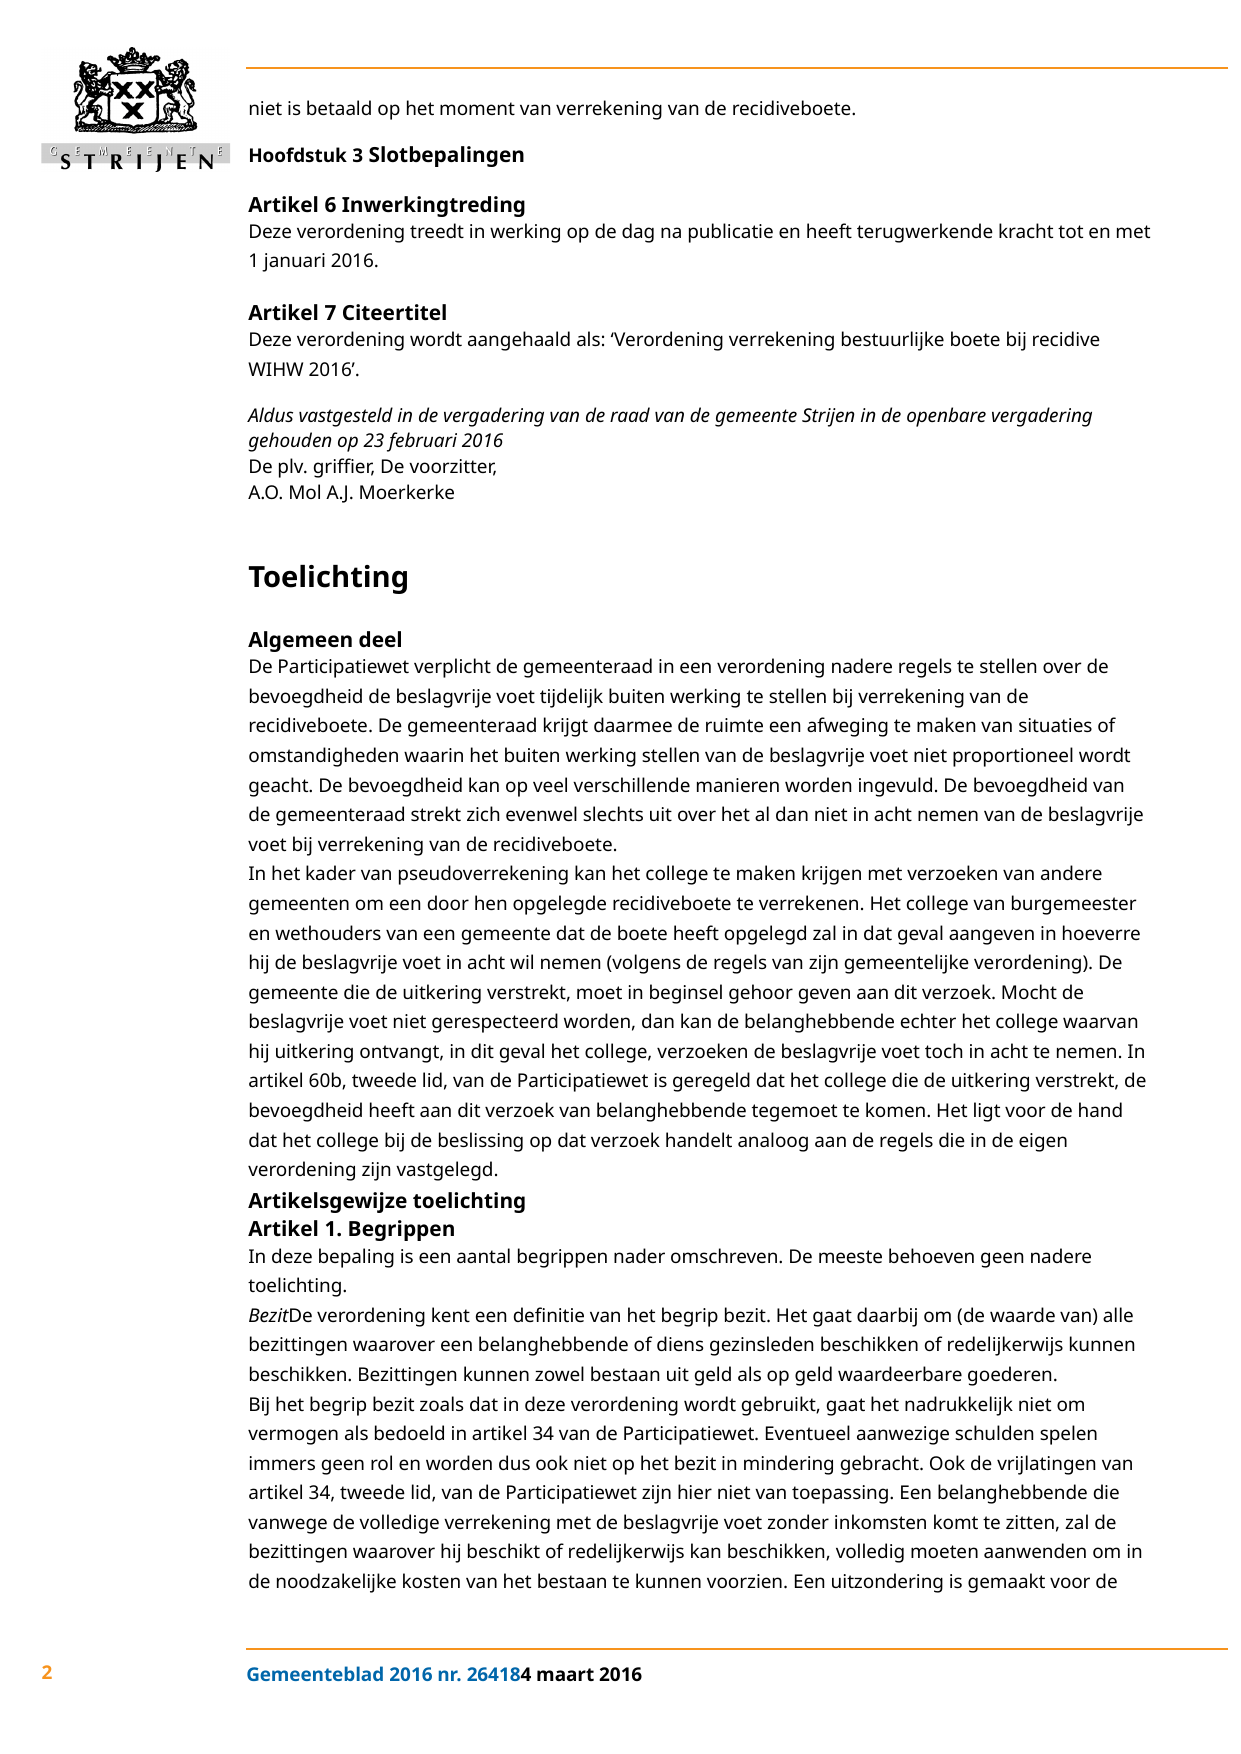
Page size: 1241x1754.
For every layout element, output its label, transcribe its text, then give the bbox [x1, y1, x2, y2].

text Deze verordening treedt in werking op de dag na publicatie en heeft terugwerkende kracht tot en met 1 januari 2016. [248, 218, 1152, 273]
text Artikel 7 Citeertitel [248, 298, 1152, 327]
text In deze bepaling is een aantal begrippen nader omschreven. De meeste behoeven geen nadere toelichting. [248, 1243, 1152, 1298]
text Aldus vastgesteld in de vergadering van de raad van de gemeente Strijen in de openbare vergadering gehouden op 23 februari 2016 [248, 402, 1152, 453]
text Deze verordening wordt aangehaald als: ‘Verordening verrekening bestuurlijke boete bij recidive WIHW 2016’. [248, 327, 1152, 382]
text De plv. griffier, De voorzitter, [248, 453, 1152, 479]
text Artikel 1. Begrippen [248, 1214, 1152, 1243]
text Artikelsgewijze toelichting [248, 1186, 1152, 1214]
text A.O. Mol A.J. Moerkerke [248, 479, 1152, 505]
text BezitDe verordening kent een definitie van het begrip bezit. Het gaat daarbij om (de waarde van) alle bezittingen waarover een belanghebbende of diens gezinsleden beschikken of redelijkerwijs kunnen beschikken. Bezittingen kunnen zowel bestaan uit geld als op geld waardeerbare goederen. [248, 1302, 1152, 1387]
text Hoofdstuk 3 Slotbepalingen [248, 140, 1152, 169]
picture [41, 47, 231, 172]
text niet is betaald op het moment van verrekening van de recidiveboete. [248, 95, 1152, 121]
text Artikel 6 Inwerkingtreding [248, 190, 1152, 218]
text Algemeen deel [248, 625, 1152, 653]
text Toelichting [248, 556, 1152, 596]
text De Participatiewet verplicht de gemeenteraad in een verordening nadere regels te stellen over de bevoegdheid de beslagvrije voet tijdelijk buiten werking te stellen bij verrekening van de recidiveboete. De gemeenteraad krijgt daarmee de ruimte een afweging te maken van situaties of omstandigheden waarin het buiten werking stellen van de beslagvrije voet niet proportioneel wordt geacht. De bevoegdheid kan op veel verschillende manieren worden ingevuld. De bevoegdheid van de gemeenteraad strekt zich evenwel slechts uit over het al dan niet in acht nemen van de beslagvrije voet bij verrekening van de recidiveboete. [248, 653, 1152, 857]
text In het kader van pseudoverrekening kan het college te maken krijgen met verzoeken van andere gemeenten om een door hen opgelegde recidiveboete te verrekenen. Het college van burgemeester en wethouders van een gemeente dat de boete heeft opgelegd zal in dat geval aangeven in hoeverre hij de beslagvrije voet in acht wil nemen (volgens de regels van zijn gemeentelijke verordening). De gemeente die de uitkering verstrekt, moet in beginsel gehoor geven aan dit verzoek. Mocht de beslagvrije voet niet gerespecteerd worden, dan kan de belanghebbende echter het college waarvan hij uitkering ontvangt, in dit geval het college, verzoeken de beslagvrije voet toch in acht te nemen. In artikel 60b, tweede lid, van de Participatiewet is geregeld dat het college die de uitkering verstrekt, de bevoegdheid heeft aan dit verzoek van belanghebbende tegemoet te komen. Het ligt voor de hand dat het college bij de beslissing op dat verzoek handelt analoog aan de regels die in de eigen verordening zijn vastgelegd. [248, 861, 1152, 1182]
text Bij het begrip bezit zoals dat in deze verordening wordt gebruikt, gaat het nadrukkelijk niet om vermogen als bedoeld in artikel 34 van de Participatiewet. Eventueel aanwezige schulden spelen immers geen rol en worden dus ook niet op het bezit in mindering gebracht. Ook de vrijlatingen van artikel 34, tweede lid, van de Participatiewet zijn hier niet van toepassing. Een belanghebbende die vanwege de volledige verrekening met de beslagvrije voet zonder inkomsten komt te zitten, zal de bezittingen waarover hij beschikt of redelijkerwijs kan beschikken, volledig moeten aanwenden om in de noodzakelijke kosten van het bestaan te kunnen voorzien. Een uitzondering is gemaakt voor de [248, 1391, 1152, 1594]
